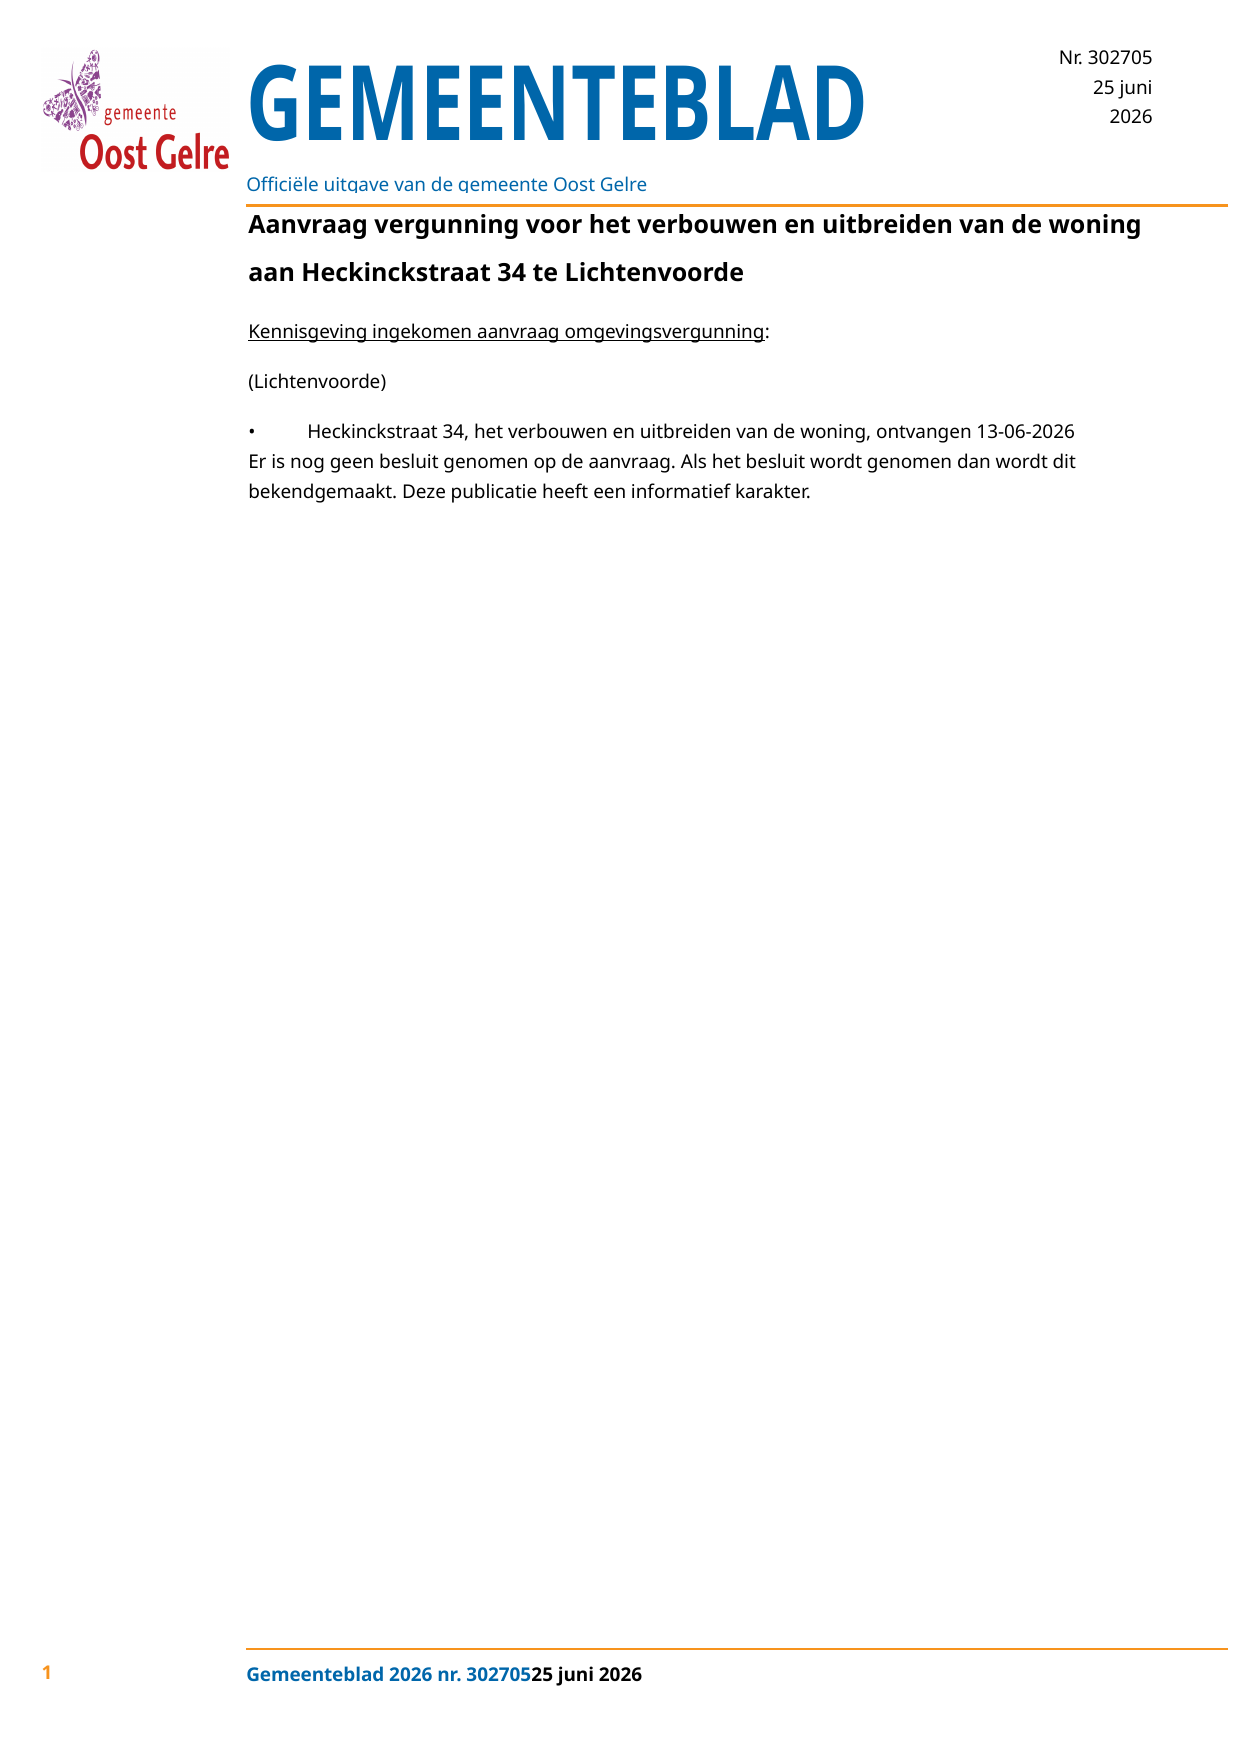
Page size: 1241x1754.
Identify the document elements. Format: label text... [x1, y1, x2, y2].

text (Lichtenvoorde) [248, 368, 1152, 394]
text Aanvraag vergunning voor het verbouwen en uitbreiden van de woning aan Heckinckstraat 34 te Lichtenvoorde [248, 207, 1152, 288]
text Kennisgeving ingekomen aanvraag omgevingsvergunning: [248, 318, 1152, 344]
picture [41, 47, 231, 172]
list Heckinckstraat 34, het verbouwen en uitbreiden van de woning, ontvangen 13-06-2026 [248, 419, 1152, 444]
text Er is nog geen besluit genomen op de aanvraag. Als het besluit wordt genomen dan wordt dit bekendgemaakt. Deze publicatie heeft een informatief karakter. [248, 448, 1152, 504]
